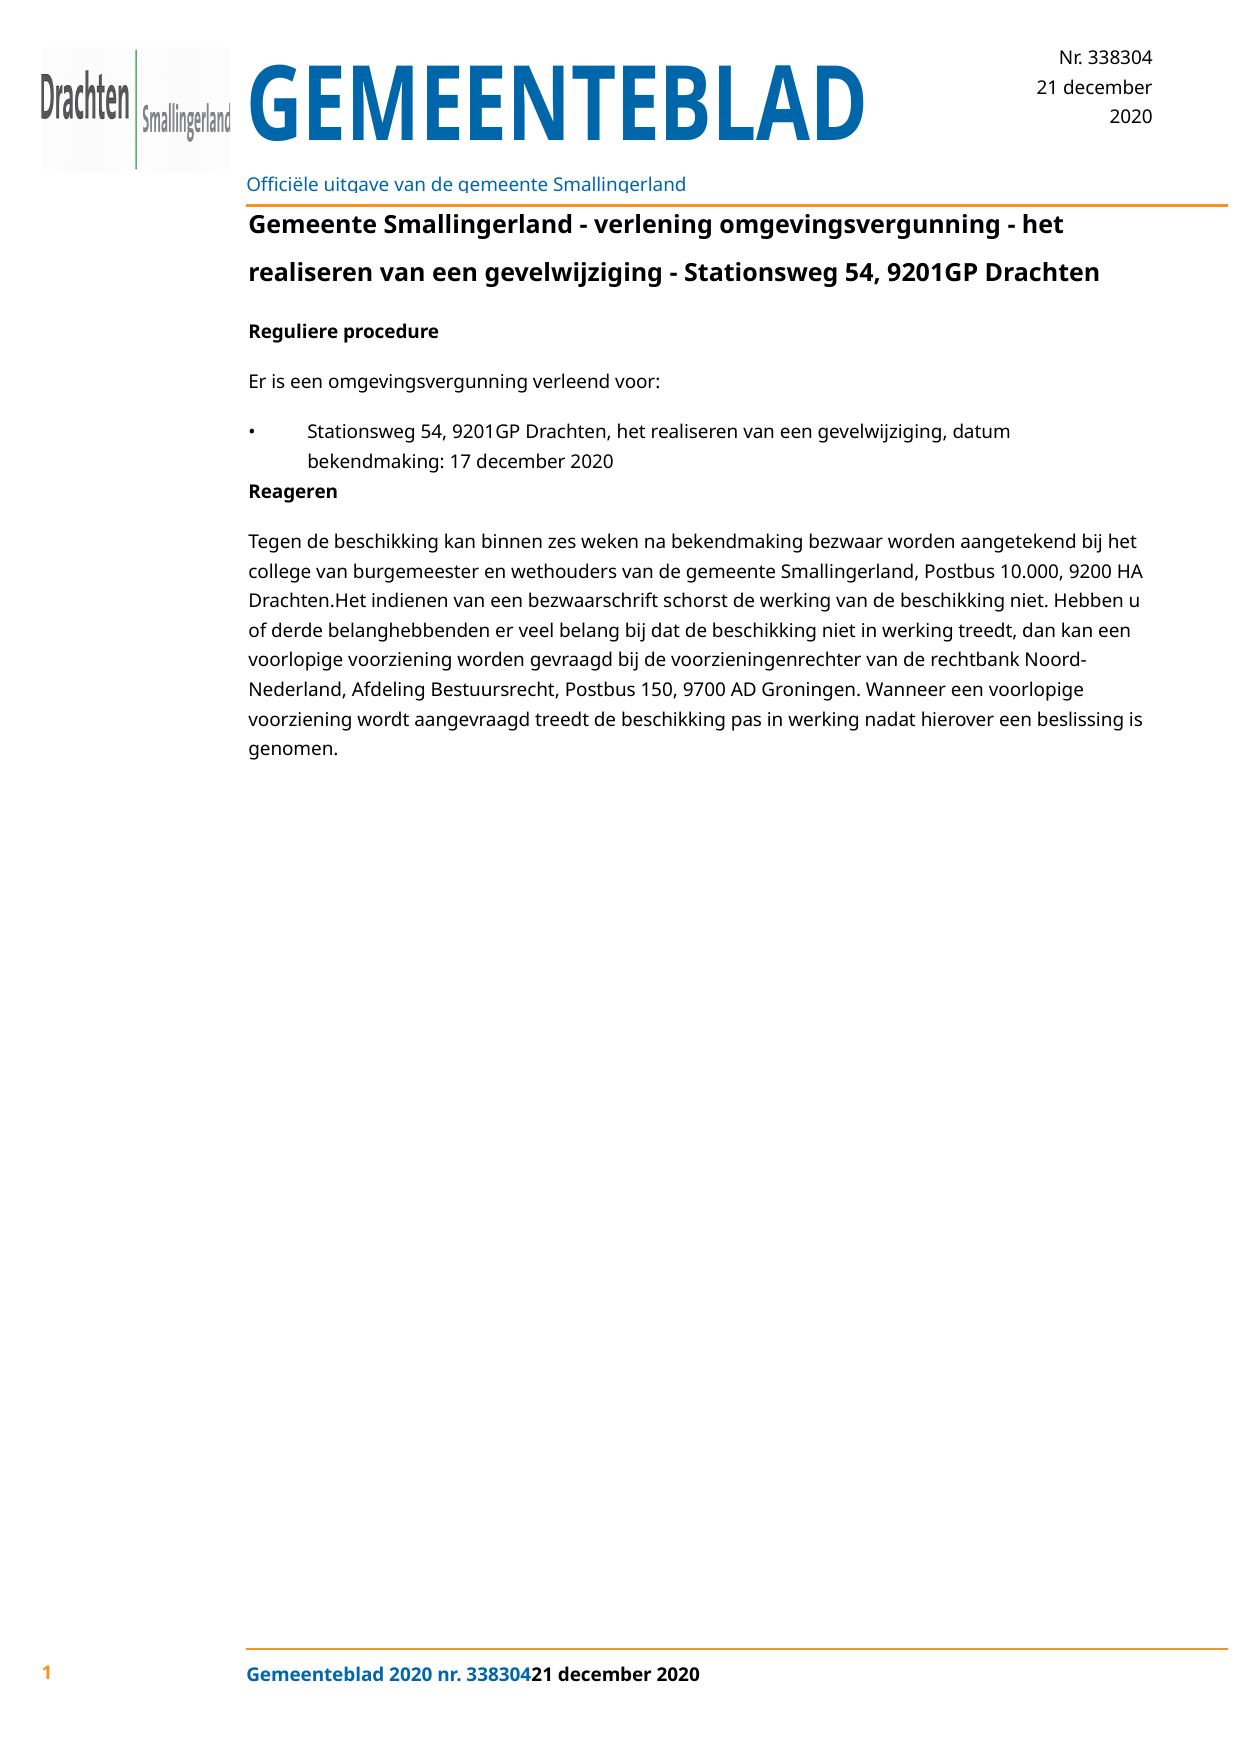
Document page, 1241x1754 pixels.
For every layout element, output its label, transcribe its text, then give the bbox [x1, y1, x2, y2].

text Tegen de beschikking kan binnen zes weken na bekendmaking bezwaar worden aangetekend bij het college van burgemeester en wethouders van de gemeente Smallingerland, Postbus 10.000, 9200 HA Drachten.Het indienen van een bezwaarschrift schorst de werking van de beschikking niet. Hebben u of derde belanghebbenden er veel belang bij dat de beschikking niet in werking treedt, dan kan een voorlopige voorziening worden gevraagd bij de voorzieningenrechter van de rechtbank Noord-Nederland, Afdeling Bestuursrecht, Postbus 150, 9700 AD Groningen. Wanneer een voorlopige voorziening wordt aangevraagd treedt de beschikking pas in werking nadat hierover een beslissing is genomen. [248, 528, 1152, 761]
text Gemeente Smallingerland - verlening omgevingsvergunning - het realiseren van een gevelwijziging - Stationsweg 54, 9201GP Drachten [248, 207, 1152, 288]
text Er is een omgevingsvergunning verleend voor: [248, 368, 1152, 394]
text Reageren [248, 478, 1152, 504]
list Stationsweg 54, 9201GP Drachten, het realiseren van een gevelwijziging, datum bekendmaking: 17 december 2020 [248, 419, 1152, 474]
picture [41, 47, 231, 172]
text Reguliere procedure [248, 318, 1152, 344]
